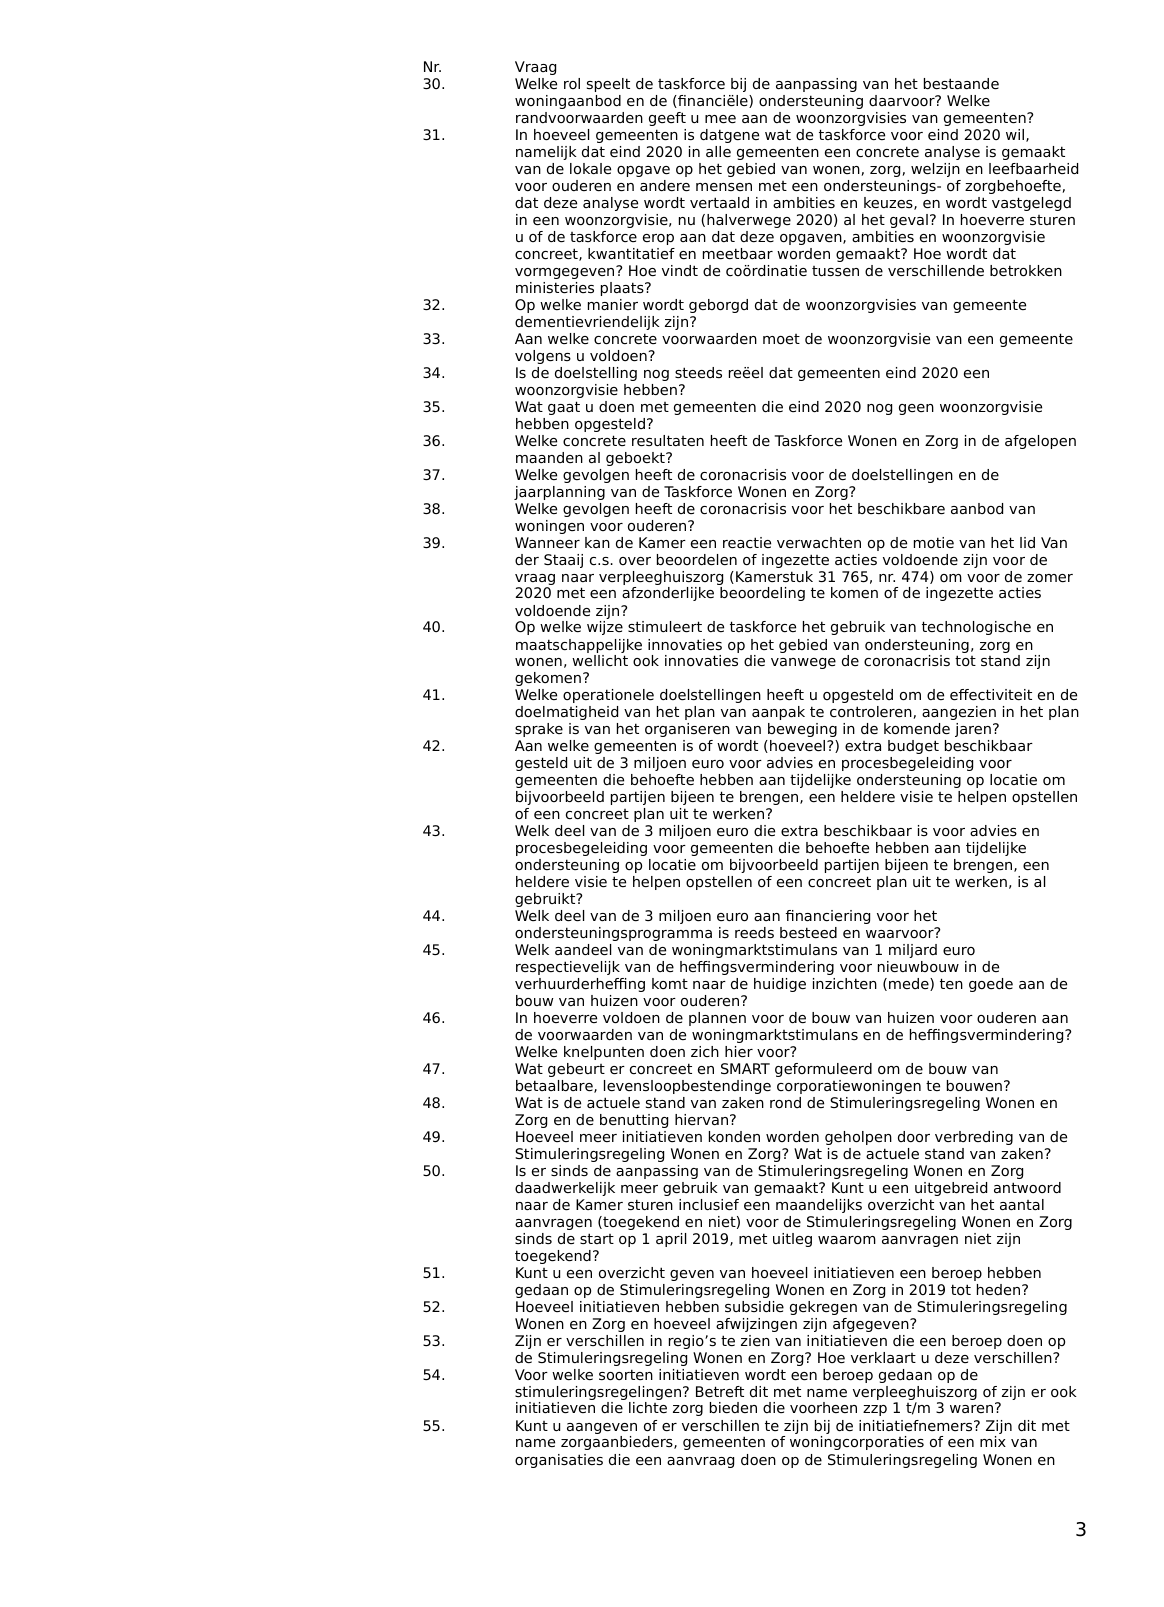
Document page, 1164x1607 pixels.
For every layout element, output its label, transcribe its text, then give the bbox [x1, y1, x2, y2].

table_header Vraag [509, 59, 1087, 76]
table_cell In hoeverre voldoen de plannen voor de bouw van huizen voor ouderen aan de voorwaarden van de woningmarktstimulans en de heffingsvermindering? Welke knelpunten doen zich hier voor? [509, 1010, 1087, 1061]
table_cell 34. [422, 365, 508, 399]
table_cell 47. [422, 1061, 508, 1095]
table_cell 42. [422, 738, 508, 823]
table_cell Aan welke concrete voorwaarden moet de woonzorgvisie van een gemeente volgens u voldoen? [509, 331, 1087, 365]
table_cell 35. [422, 399, 508, 433]
table_cell 33. [422, 331, 508, 365]
table_header Nr. [422, 59, 508, 76]
table_cell 40. [422, 619, 508, 687]
table_cell 39. [422, 535, 508, 619]
table_cell 30. [422, 76, 508, 127]
table_cell 51. [422, 1265, 508, 1298]
table_cell Op welke wijze stimuleert de taskforce het gebruik van technologische en maatschappelijke innovaties op het gebied van ondersteuning, zorg en wonen, wellicht ook innovaties die vanwege de coronacrisis tot stand zijn gekomen? [509, 619, 1087, 687]
table_cell 49. [422, 1129, 508, 1163]
table_cell 43. [422, 823, 508, 908]
table_cell 48. [422, 1095, 508, 1129]
table_cell Welk deel van de 3 miljoen euro die extra beschikbaar is voor advies en procesbegeleiding voor gemeenten die behoefte hebben aan tijdelijke ondersteuning op locatie om bijvoorbeeld partijen bijeen te brengen, een heldere visie te helpen opstellen of een concreet plan uit te werken, is al gebruikt? [509, 823, 1087, 908]
table_cell In hoeveel gemeenten is datgene wat de taskforce voor eind 2020 wil, namelijk dat eind 2020 in alle gemeenten een concrete analyse is gemaakt van de lokale opgave op het gebied van wonen, zorg, welzijn en leefbaarheid voor ouderen en andere mensen met een ondersteunings- of zorgbehoefte, dat deze analyse wordt vertaald in ambities en keuzes, en wordt vastgelegd in een woonzorgvisie, nu (halverwege 2020) al het geval? In hoeverre sturen u of de taskforce erop aan dat deze opgaven, ambities en woonzorgvisie concreet, kwantitatief en meetbaar worden gemaakt? Hoe wordt dat vormgegeven? Hoe vindt de coördinatie tussen de verschillende betrokken ministeries plaats? [509, 127, 1087, 297]
table_cell Wat is de actuele stand van zaken rond de Stimuleringsregeling Wonen en Zorg en de benutting hiervan? [509, 1095, 1087, 1129]
table_cell Zijn er verschillen in regio’s te zien van initiatieven die een beroep doen op de Stimuleringsregeling Wonen en Zorg? Hoe verklaart u deze verschillen? [509, 1333, 1087, 1366]
table_cell Welke concrete resultaten heeft de Taskforce Wonen en Zorg in de afgelopen maanden al geboekt? [509, 433, 1087, 467]
table_cell 45. [422, 942, 508, 1010]
table_cell Welke rol speelt de taskforce bij de aanpassing van het bestaande woningaanbod en de (financiële) ondersteuning daarvoor? Welke randvoorwaarden geeft u mee aan de woonzorgvisies van gemeenten? [509, 76, 1087, 127]
table_cell 54. [422, 1366, 508, 1417]
table_cell Is er sinds de aanpassing van de Stimuleringsregeling Wonen en Zorg daadwerkelijk meer gebruik van gemaakt? Kunt u een uitgebreid antwoord naar de Kamer sturen inclusief een maandelijks overzicht van het aantal aanvragen (toegekend en niet) voor de Stimuleringsregeling Wonen en Zorg sinds de start op 1 april 2019, met uitleg waarom aanvragen niet zijn toegekend? [509, 1163, 1087, 1264]
table_cell Wat gaat u doen met gemeenten die eind 2020 nog geen woonzorgvisie hebben opgesteld? [509, 399, 1087, 433]
table_cell 36. [422, 433, 508, 467]
table_cell Hoeveel meer initiatieven konden worden geholpen door verbreding van de Stimuleringsregeling Wonen en Zorg? Wat is de actuele stand van zaken? [509, 1129, 1087, 1163]
table_cell 37. [422, 467, 508, 501]
table_cell Voor welke soorten initiatieven wordt een beroep gedaan op de stimuleringsregelingen? Betreft dit met name verpleeghuiszorg of zijn er ook initiatieven die lichte zorg bieden die voorheen zzp 1 t/m 3 waren? [509, 1366, 1087, 1417]
table_cell 32. [422, 297, 508, 331]
table_cell Wat gebeurt er concreet en SMART geformuleerd om de bouw van betaalbare, levensloopbestendinge corporatiewoningen te bouwen? [509, 1061, 1087, 1095]
table_cell Aan welke gemeenten is of wordt (hoeveel?) extra budget beschikbaar gesteld uit de 3 miljoen euro voor advies en procesbegeleiding voor gemeenten die behoefte hebben aan tijdelijke ondersteuning op locatie om bijvoorbeeld partijen bijeen te brengen, een heldere visie te helpen opstellen of een concreet plan uit te werken? [509, 738, 1087, 823]
table_cell 46. [422, 1010, 508, 1061]
table_cell 44. [422, 908, 508, 942]
table_cell Hoeveel initiatieven hebben subsidie gekregen van de Stimuleringsregeling Wonen en Zorg en hoeveel afwijzingen zijn afgegeven? [509, 1299, 1087, 1332]
table_cell 55. [422, 1418, 508, 1468]
table_cell Op welke manier wordt geborgd dat de woonzorgvisies van gemeente dementievriendelijk zijn? [509, 297, 1087, 331]
table_cell 31. [422, 127, 508, 297]
table_cell Welk aandeel van de woningmarktstimulans van 1 miljard euro respectievelijk van de heffingsvermindering voor nieuwbouw in de verhuurderheffing komt naar de huidige inzichten (mede) ten goede aan de bouw van huizen voor ouderen? [509, 942, 1087, 1010]
table_cell 52. [422, 1299, 508, 1332]
table_cell Wanneer kan de Kamer een reactie verwachten op de motie van het lid Van der Staaij c.s. over beoordelen of ingezette acties voldoende zijn voor de vraag naar verpleeghuiszorg (Kamerstuk 31 765, nr. 474) om voor de zomer 2020 met een afzonderlijke beoordeling te komen of de ingezette acties voldoende zijn? [509, 535, 1087, 619]
table_cell 53. [422, 1333, 508, 1366]
table_cell 41. [422, 687, 508, 738]
table_cell 50. [422, 1163, 508, 1264]
table_cell 38. [422, 501, 508, 534]
table_cell Welke gevolgen heeft de coronacrisis voor de doelstellingen en de jaarplanning van de Taskforce Wonen en Zorg? [509, 467, 1087, 501]
table_cell Kunt u een overzicht geven van hoeveel initiatieven een beroep hebben gedaan op de Stimuleringsregeling Wonen en Zorg in 2019 tot heden? [509, 1265, 1087, 1298]
table_cell Welke operationele doelstellingen heeft u opgesteld om de effectiviteit en de doelmatigheid van het plan van aanpak te controleren, aangezien in het plan sprake is van het organiseren van beweging in de komende jaren? [509, 687, 1087, 738]
table_cell Is de doelstelling nog steeds reëel dat gemeenten eind 2020 een woonzorgvisie hebben? [509, 365, 1087, 399]
table_cell Welk deel van de 3 miljoen euro aan financiering voor het ondersteuningsprogramma is reeds besteed en waarvoor? [509, 908, 1087, 942]
table_cell Welke gevolgen heeft de coronacrisis voor het beschikbare aanbod van woningen voor ouderen? [509, 501, 1087, 534]
table_cell Kunt u aangeven of er verschillen te zijn bij de initiatiefnemers? Zijn dit met name zorgaanbieders, gemeenten of woningcorporaties of een mix van organisaties die een aanvraag doen op de Stimuleringsregeling Wonen en [509, 1418, 1087, 1468]
